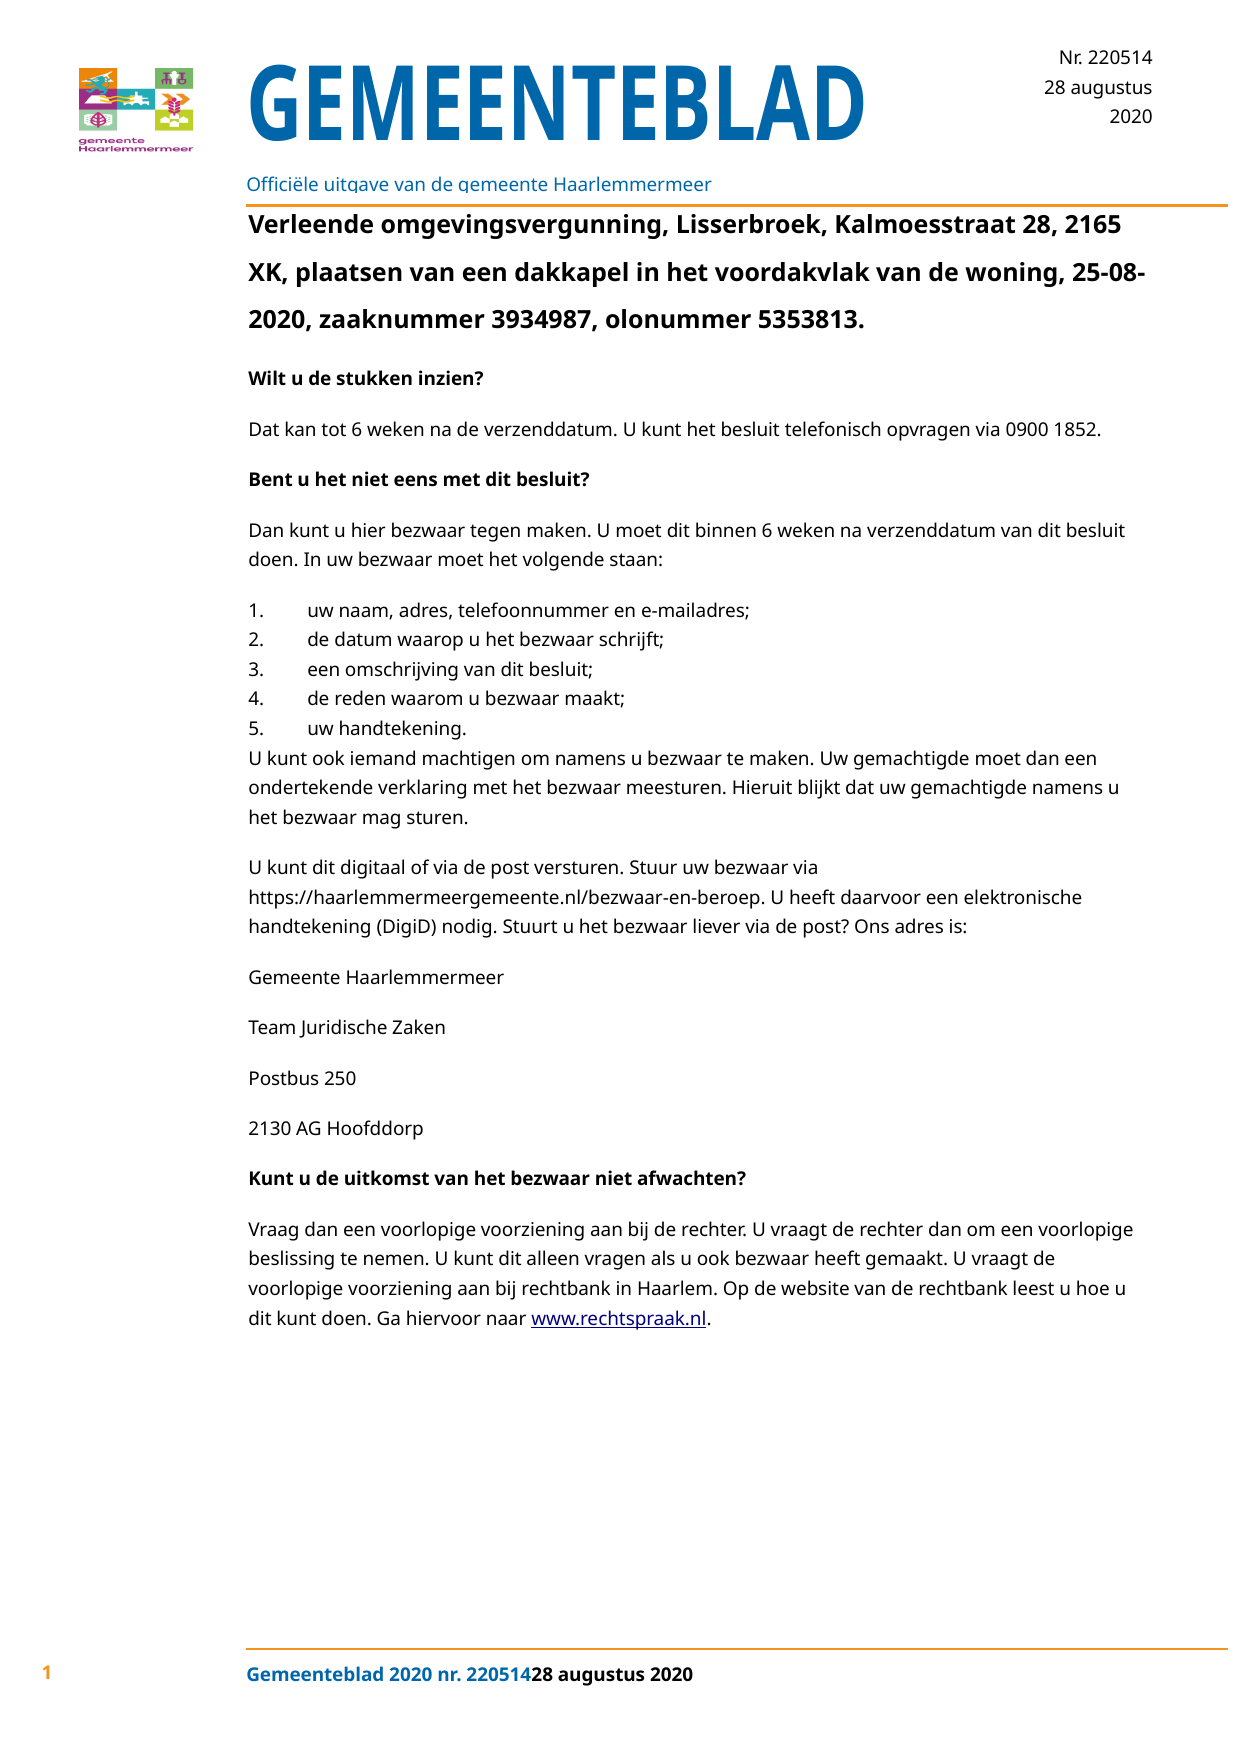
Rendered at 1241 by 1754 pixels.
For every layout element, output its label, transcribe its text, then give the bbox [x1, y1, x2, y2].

text Verleende omgevingsvergunning, Lisserbroek, Kalmoesstraat 28, 2165 XK, plaatsen van een dakkapel in het voordakvlak van de woning, 25-08-2020, zaaknummer 3934987, olonummer 5353813. [248, 207, 1152, 336]
text U kunt ook iemand machtigen om namens u bezwaar te maken. Uw gemachtigde moet dan een ondertekende verklaring met het bezwaar meesturen. Hieruit blijkt dat uw gemachtigde namens u het bezwaar mag sturen. [248, 745, 1152, 829]
list uw naam, adres, telefoonnummer en e-mailadres; [248, 597, 1152, 622]
text Postbus 250 [248, 1065, 1152, 1090]
picture [41, 47, 231, 172]
text U kunt dit digitaal of via de post versturen. Stuur uw bezwaar via https://haarlemmermeergemeente.nl/bezwaar-en-beroep. U heeft daarvoor een elektronische handtekening (DigiD) nodig. Stuurt u het bezwaar liever via de post? Ons adres is: [248, 854, 1152, 939]
list de reden waarom u bezwaar maakt; [248, 686, 1152, 711]
text Gemeente Haarlemmermeer [248, 964, 1152, 989]
text 2130 AG Hoofddorp [248, 1115, 1152, 1141]
text Dat kan tot 6 weken na de verzenddatum. U kunt het besluit telefonisch opvragen via 0900 1852. [248, 416, 1152, 442]
text Kunt u de uitkomst van het bezwaar niet afwachten? [248, 1166, 1152, 1191]
list een omschrijving van dit besluit; [248, 656, 1152, 682]
text Team Juridische Zaken [248, 1014, 1152, 1040]
list uw handtekening. [248, 715, 1152, 741]
text Bent u het niet eens met dit besluit? [248, 466, 1152, 492]
text Dan kunt u hier bezwaar tegen maken. U moet dit binnen 6 weken na verzenddatum van dit besluit doen. In uw bezwaar moet het volgende staan: [248, 517, 1152, 572]
text Wilt u de stukken inzien? [248, 366, 1152, 391]
list de datum waarop u het bezwaar schrijft; [248, 626, 1152, 652]
text Vraag dan een voorlopige voorziening aan bij de rechter. U vraagt de rechter dan om een voorlopige beslissing te nemen. U kunt dit alleen vragen als u ook bezwaar heeft gemaakt. U vraagt de voorlopige voorziening aan bij rechtbank in Haarlem. Op de website van de rechtbank leest u hoe u dit kunt doen. Ga hiervoor naar www.rechtspraak.nl. [248, 1216, 1152, 1330]
